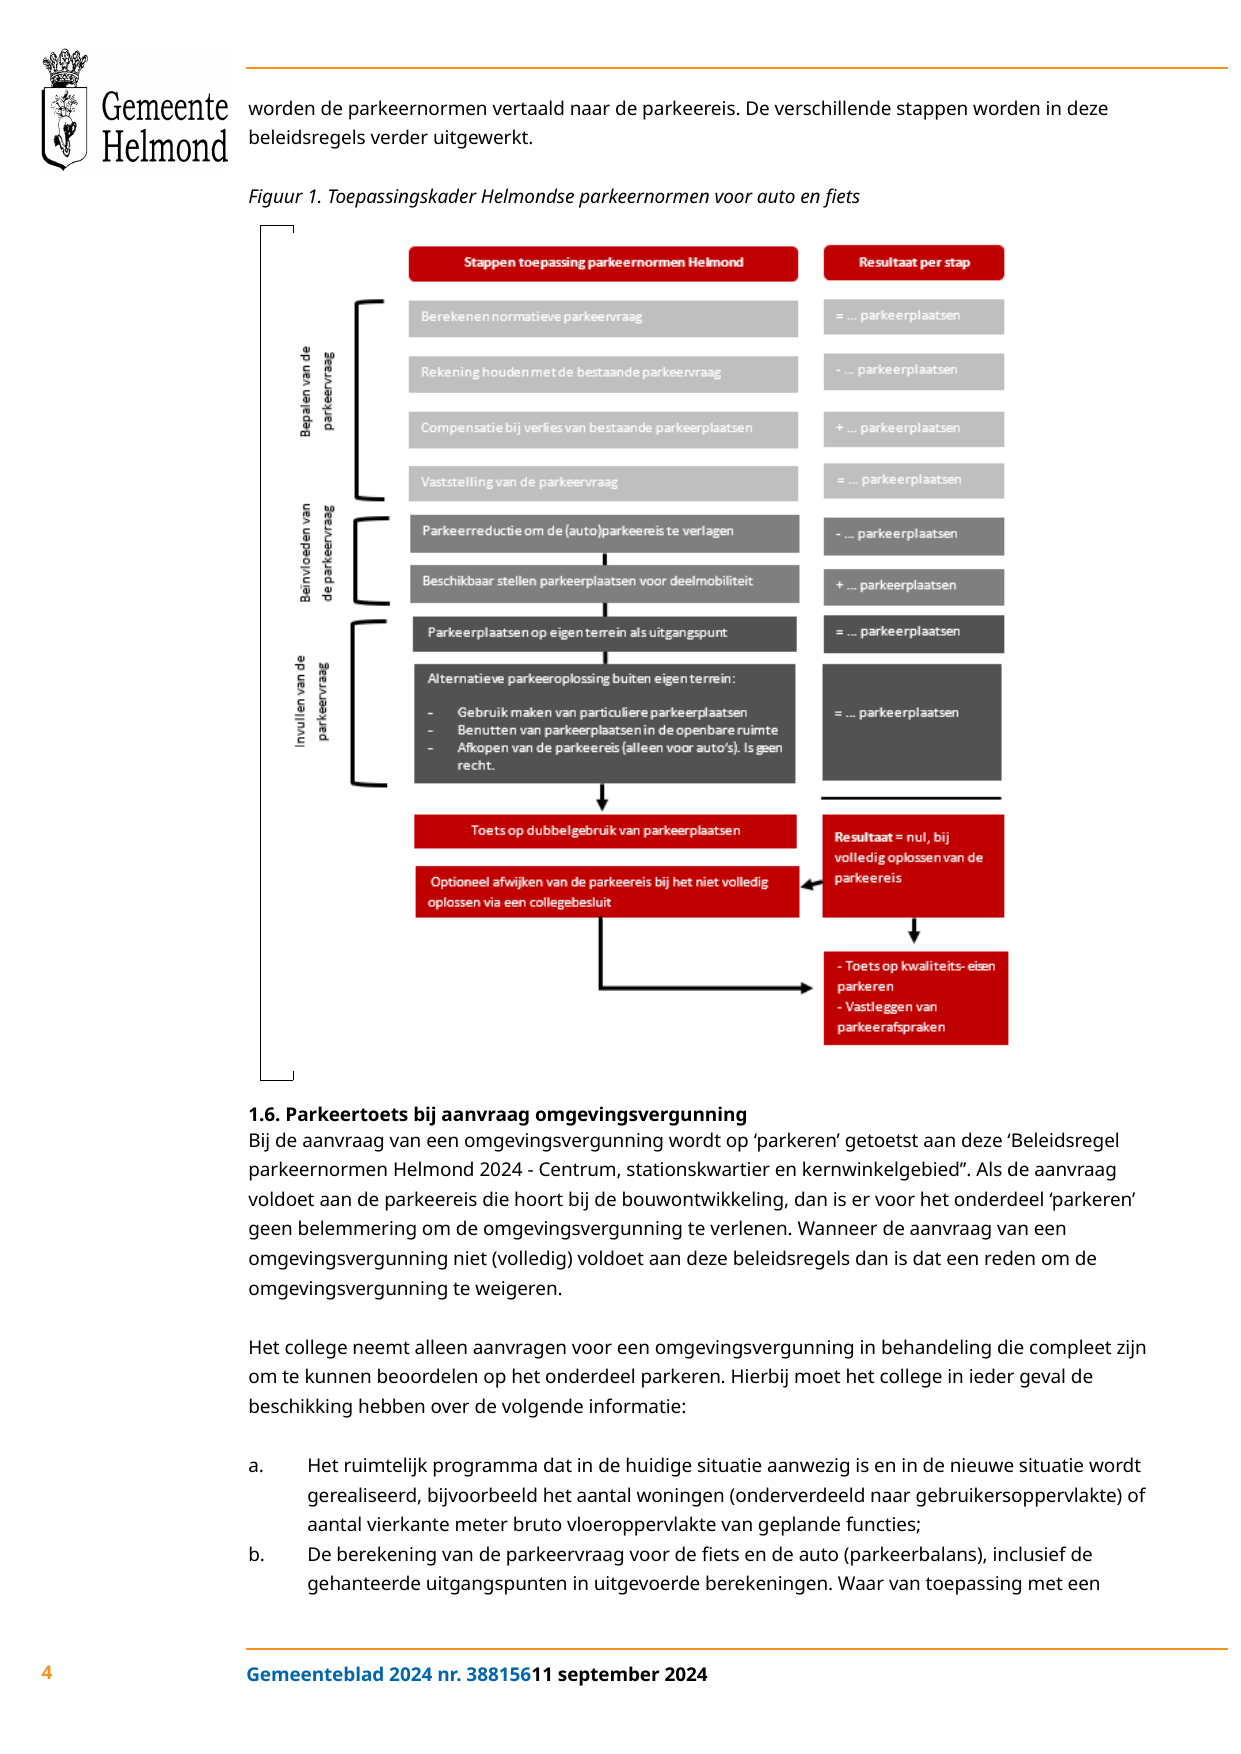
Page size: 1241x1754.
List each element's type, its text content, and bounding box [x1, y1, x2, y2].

picture [41, 47, 231, 172]
list Het ruimtelijk programma dat in de huidige situatie aanwezig is en in de nieuwe situatie wordt gerealiseerd, bijvoorbeeld het aantal woningen (onderverdeeld naar gebruikersoppervlakte) of aantal vierkante meter bruto vloeroppervlakte van geplande functies; [248, 1452, 1152, 1537]
text worden de parkeernormen vertaald naar de parkeereis. De verschillende stappen worden in deze beleidsregels verder uitgewerkt. [248, 95, 1152, 150]
list De berekening van de parkeervraag voor de fiets en de auto (parkeerbalans), inclusief de gehanteerde uitgangspunten in uitgevoerde berekeningen. Waar van toepassing met een [248, 1541, 1152, 1596]
text Het college neemt alleen aanvragen voor een omgevingsvergunning in behandeling die compleet zijn om te kunnen beoordelen op het onderdeel parkeren. Hierbij moet het college in ieder geval de beschikking hebben over de volgende informatie: [248, 1334, 1152, 1419]
text Figuur 1. Toepassingskader Helmondse parkeernormen voor auto en fiets [248, 183, 1152, 209]
text Bij de aanvraag van een omgevingsvergunning wordt op ‘parkeren’ getoetst aan deze ‘Beleidsregel parkeernormen Helmond 2024 - Centrum, stationskwartier en kernwinkelgebied’’. Als de aanvraag voldoet aan de parkeereis die hoort bij de bouwontwikkeling, dan is er voor het onderdeel ‘parkeren’ geen belemmering om de omgevingsvergunning te verlenen. Wanneer de aanvraag van een omgevingsvergunning niet (volledig) voldoet aan deze beleidsregels dan is dat een reden om de omgevingsvergunning te weigeren. [248, 1127, 1152, 1300]
text 1.6. Parkeertoets bij aanvraag omgevingsvergunning [248, 1101, 1152, 1127]
picture [268, 233, 1037, 1071]
